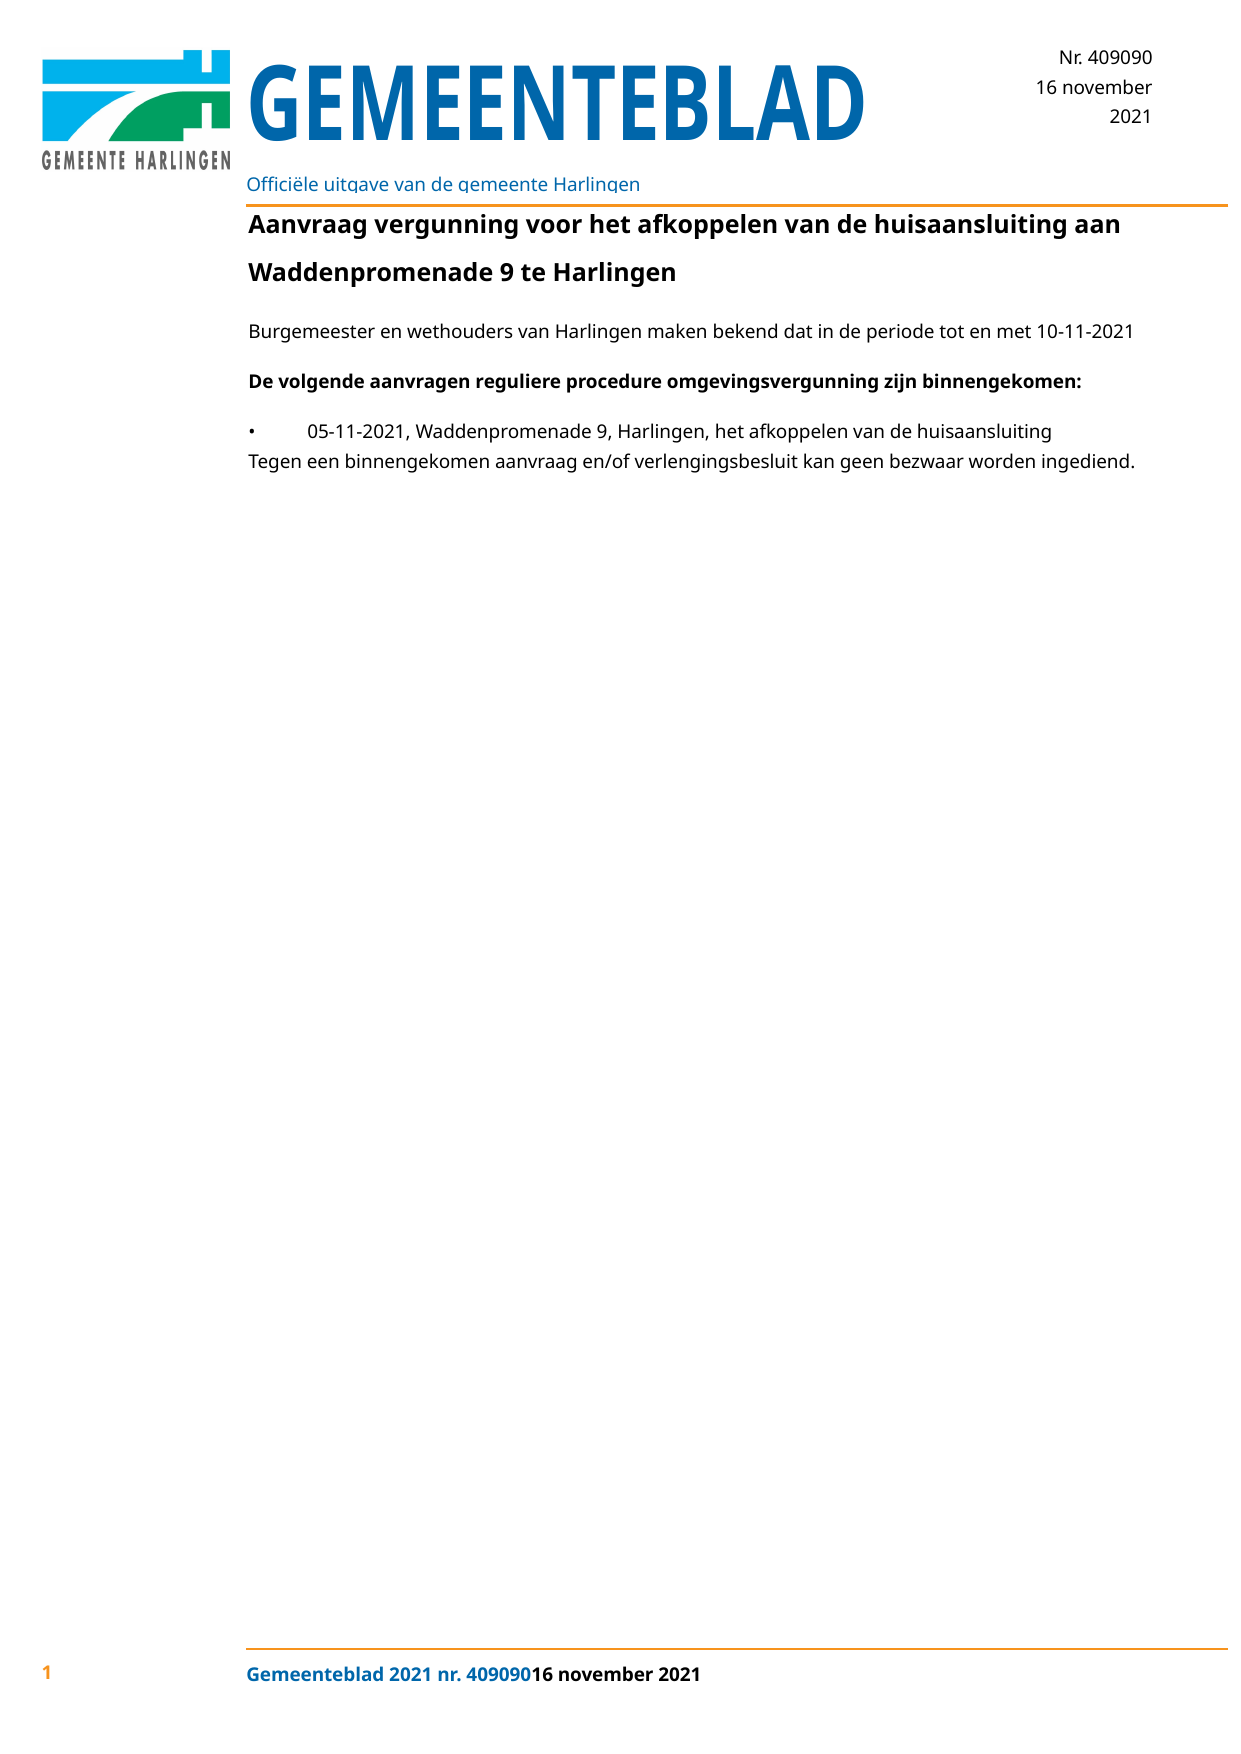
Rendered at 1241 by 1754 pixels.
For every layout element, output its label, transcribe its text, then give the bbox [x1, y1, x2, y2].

picture [41, 47, 231, 172]
list 05-11-2021, Waddenpromenade 9, Harlingen, het afkoppelen van de huisaansluiting [248, 419, 1152, 444]
text Burgemeester en wethouders van Harlingen maken bekend dat in de periode tot en met 10-11-2021 [248, 318, 1152, 344]
text Tegen een binnengekomen aanvraag en/of verlengingsbesluit kan geen bezwaar worden ingediend. [248, 448, 1152, 474]
text De volgende aanvragen reguliere procedure omgevingsvergunning zijn binnengekomen: [248, 368, 1152, 394]
text Aanvraag vergunning voor het afkoppelen van de huisaansluiting aan Waddenpromenade 9 te Harlingen [248, 207, 1152, 288]
